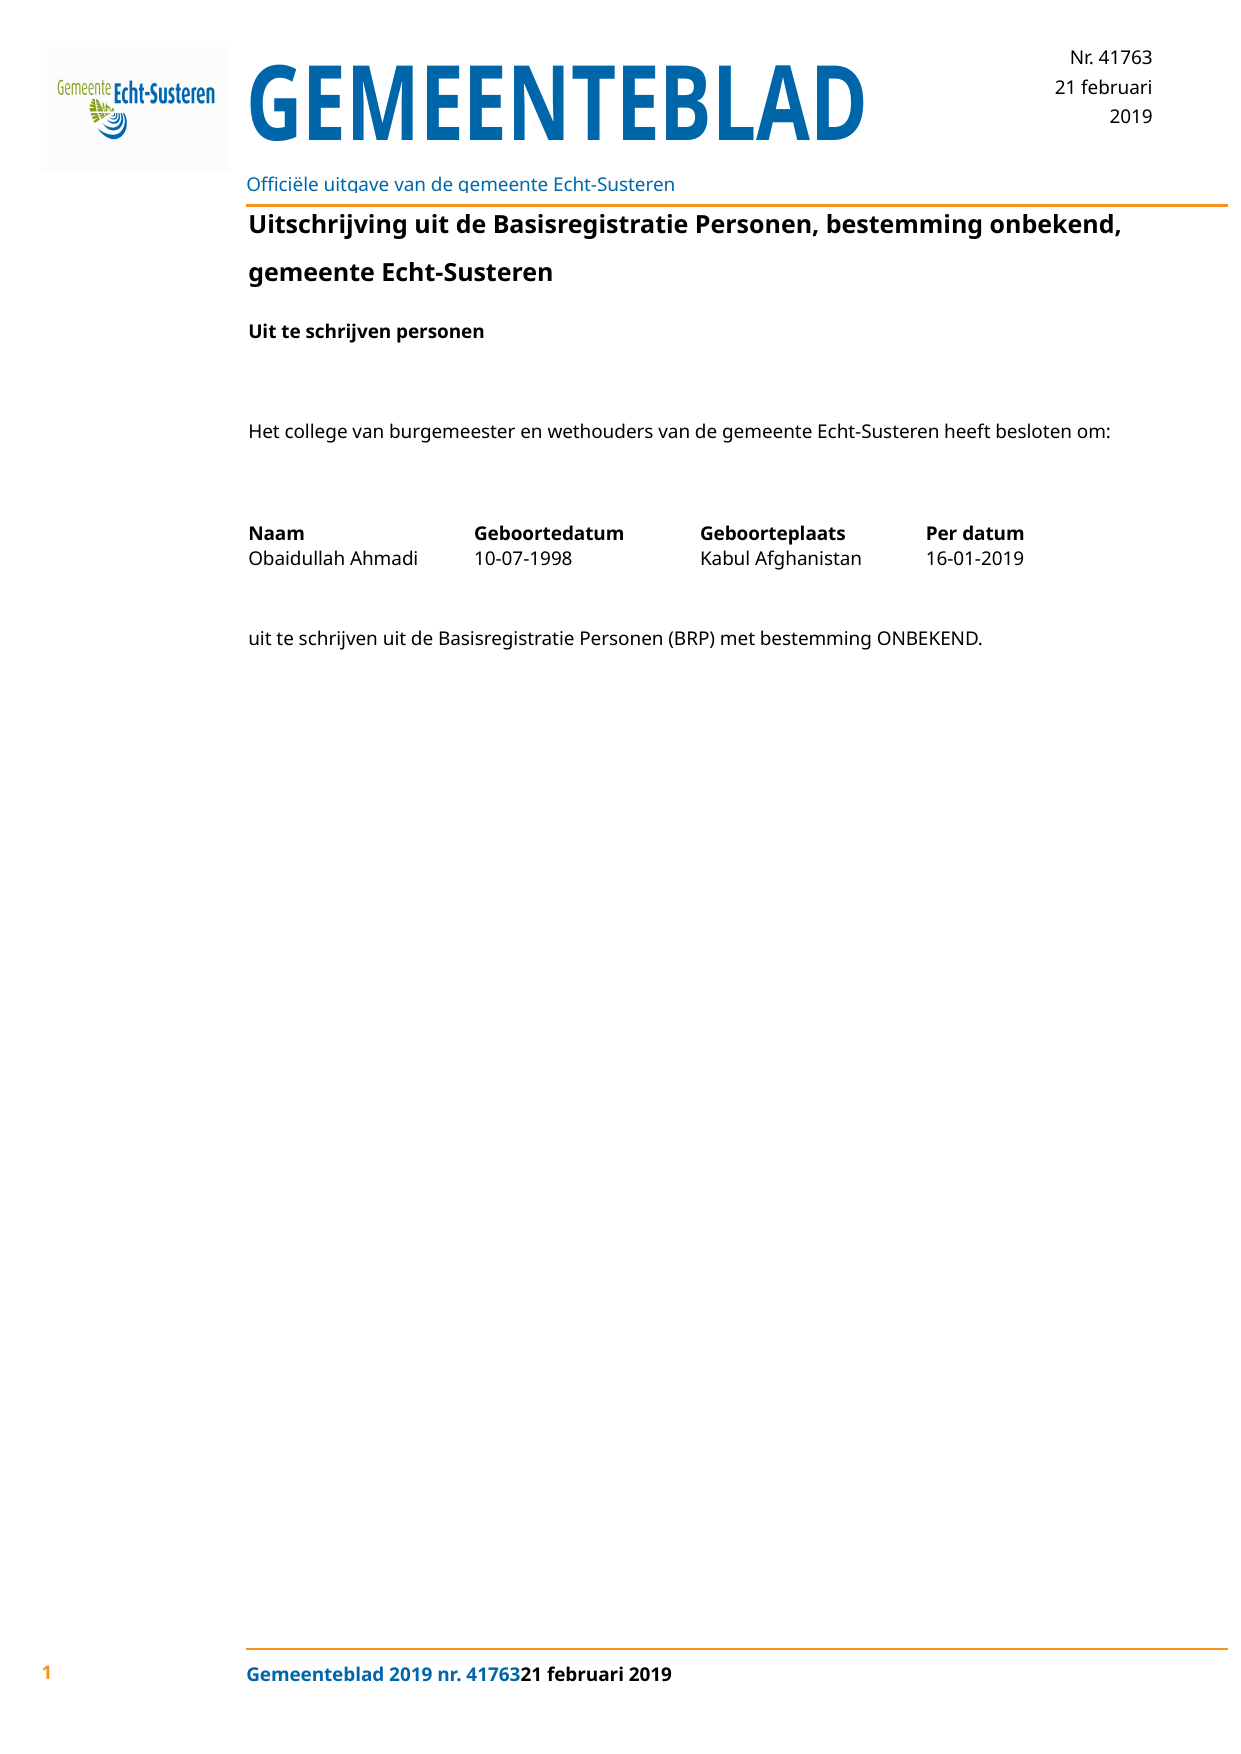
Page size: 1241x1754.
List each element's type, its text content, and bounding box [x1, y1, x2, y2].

table_header Geboortedatum [474, 520, 700, 545]
table_header Naam [248, 520, 474, 545]
table_cell Obaidullah Ahmadi [248, 545, 474, 571]
picture [41, 47, 231, 172]
table_cell 10-07-1998 [474, 545, 700, 571]
table_header Geboorteplaats [700, 520, 926, 545]
table_cell 16-01-2019 [926, 545, 1152, 571]
text Uitschrijving uit de Basisregistratie Personen, bestemming onbekend, gemeente Echt-Susteren [248, 207, 1152, 288]
text uit te schrijven uit de Basisregistratie Personen (BRP) met bestemming ONBEKEND. [248, 625, 1152, 651]
table_header Per datum [926, 520, 1152, 545]
table_cell Kabul Afghanistan [700, 545, 926, 571]
text Het college van burgemeester en wethouders van de gemeente Echt-Susteren heeft besloten om: [248, 419, 1152, 444]
text Uit te schrijven personen [248, 318, 1152, 344]
